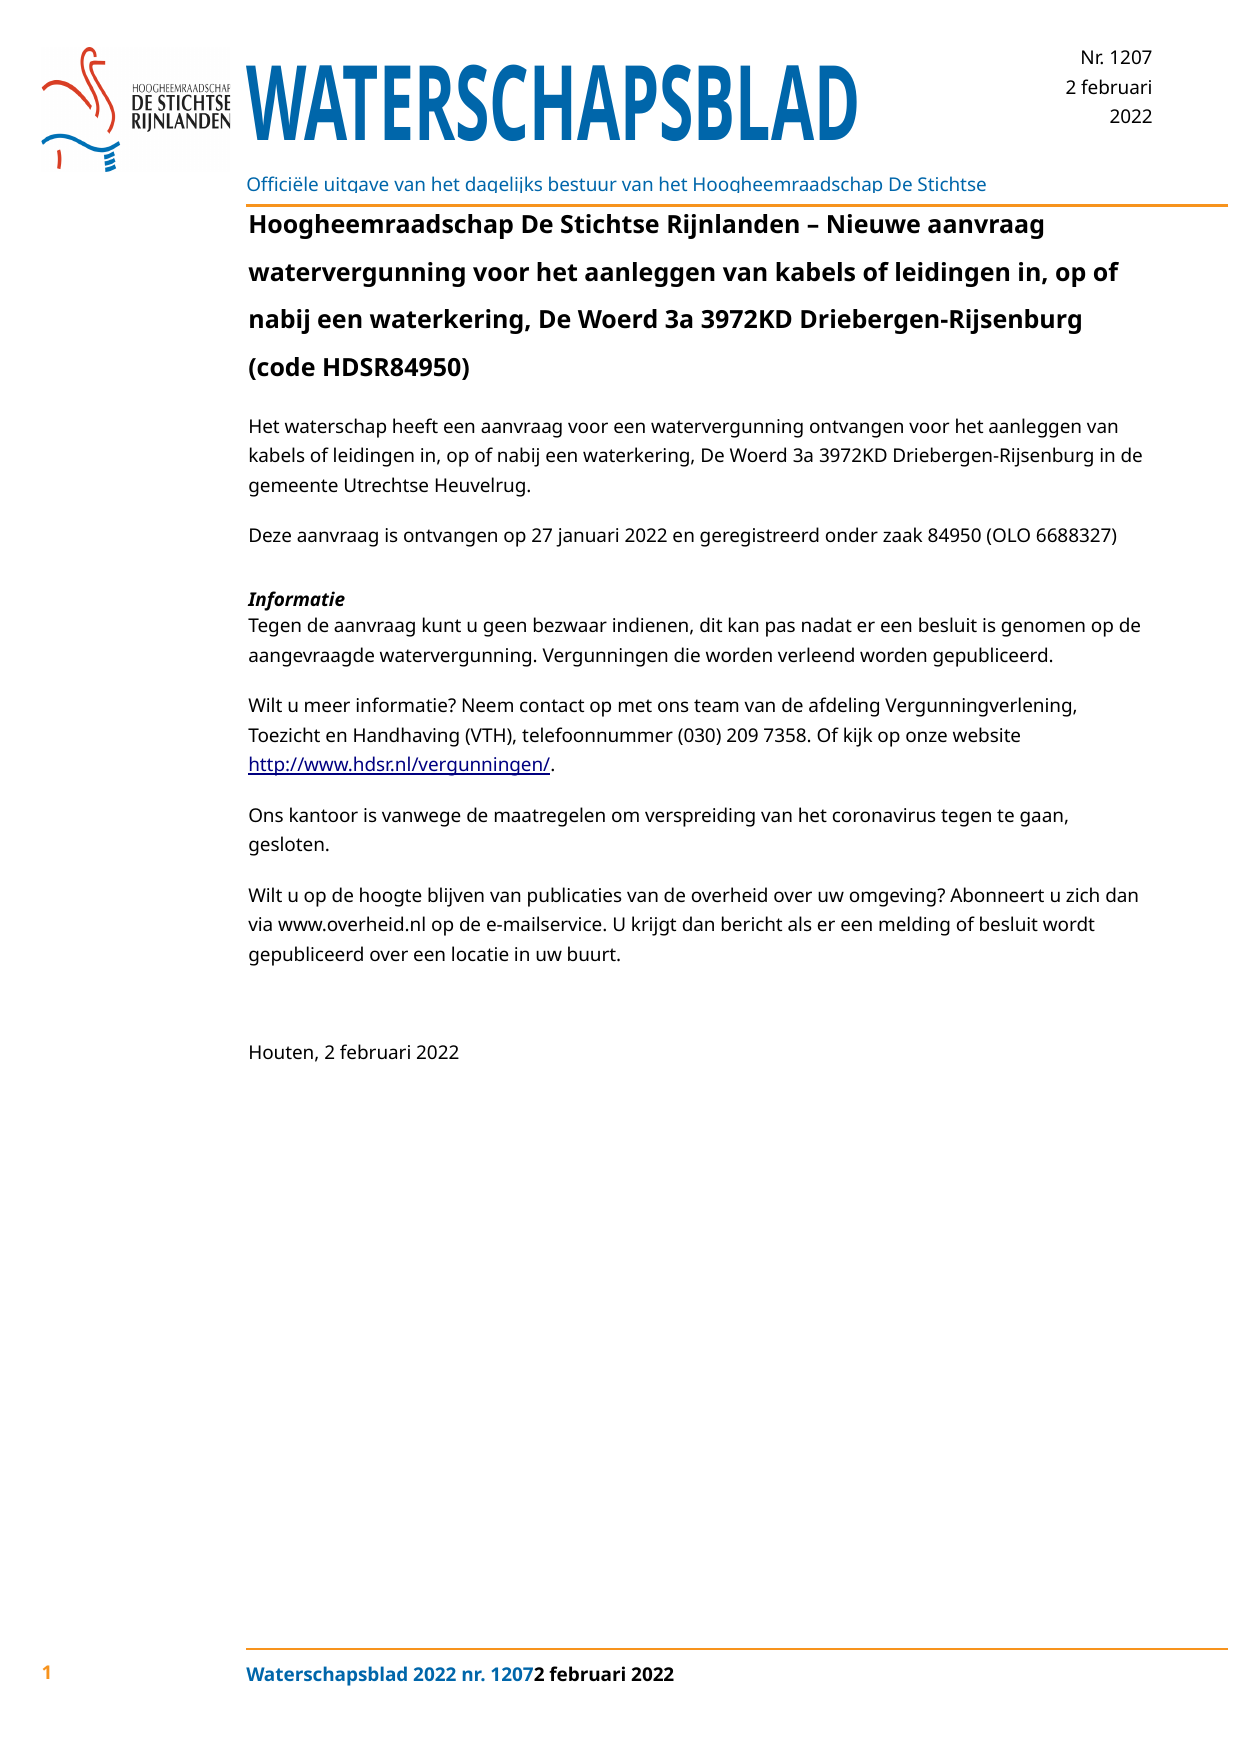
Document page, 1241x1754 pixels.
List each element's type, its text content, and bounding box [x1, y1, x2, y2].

text Ons kantoor is vanwege de maatregelen om verspreiding van het coronavirus tegen te gaan, gesloten. [248, 802, 1152, 857]
text Informatie [248, 587, 1152, 612]
picture [41, 47, 231, 172]
text Wilt u meer informatie? Neem contact op met ons team van de afdeling Vergunningverlening, Toezicht en Handhaving (VTH), telefoonnummer (030) 209 7358. Of kijk op onze website http://www.hdsr.nl/vergunningen/. [248, 692, 1152, 777]
text Tegen de aanvraag kunt u geen bezwaar indienen, dit kan pas nadat er een besluit is genomen op de aangevraagde watervergunning. Vergunningen die worden verleend worden gepubliceerd. [248, 612, 1152, 668]
text Wilt u op de hoogte blijven van publicaties van de overheid over uw omgeving? Abonneert u zich dan via www.overheid.nl op de e-mailservice. U krijgt dan bericht als er een melding of besluit wordt gepubliceerd over een locatie in uw buurt. [248, 882, 1152, 967]
text Deze aanvraag is ontvangen op 27 januari 2022 en geregistreerd onder zaak 84950 (OLO 6688327) [248, 523, 1152, 548]
text Houten, 2 februari 2022 [248, 1039, 1152, 1065]
text Hoogheemraadschap De Stichtse Rijnlanden – Nieuwe aanvraag watervergunning voor het aanleggen van kabels of leidingen in, op of nabij een waterkering, De Woerd 3a 3972KD Driebergen-Rijsenburg (code HDSR84950) [248, 207, 1152, 384]
text Het waterschap heeft een aanvraag voor een watervergunning ontvangen voor het aanleggen van kabels of leidingen in, op of nabij een waterkering, De Woerd 3a 3972KD Driebergen-Rijsenburg in de gemeente Utrechtse Heuvelrug. [248, 413, 1152, 498]
